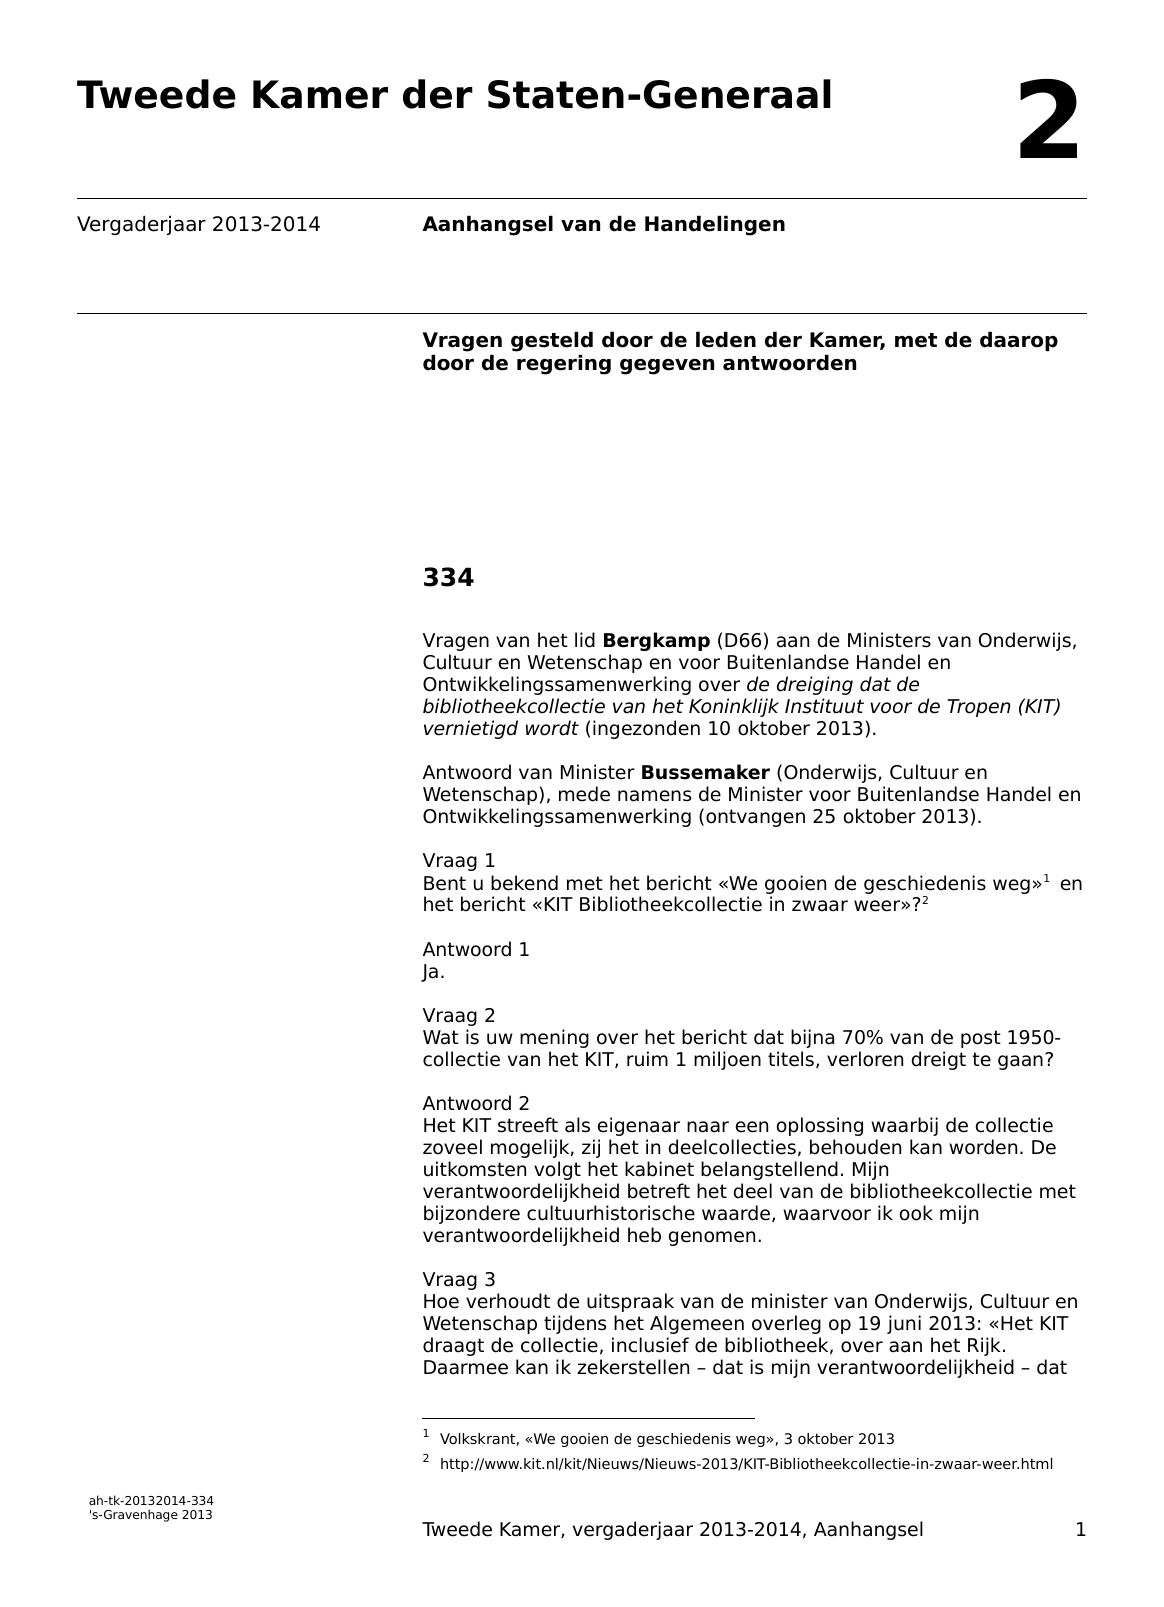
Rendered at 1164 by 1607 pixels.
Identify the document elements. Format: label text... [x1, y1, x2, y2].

text Vraag 3 [422, 1269, 1087, 1291]
text Antwoord 2 [422, 1093, 1087, 1115]
table_cell Vragen gesteld door de leden der Kamer, met de daarop door de regering gegeven antwoorden [422, 314, 1087, 375]
text Vragen van het lid Bergkamp (D66) aan de Ministers van Onderwijs, Cultuur en Wetenschap en voor Buitenlandse Handel en Ontwikkelingssamenwerking over de dreiging dat de bibliotheekcollectie van het Koninklijk Instituut voor de Tropen (KIT) vernietigd wordt (ingezonden 10 oktober 2013). [422, 630, 1087, 740]
table_cell [77, 314, 422, 375]
text Het KIT streeft als eigenaar naar een oplossing waarbij de collectie zoveel mogelijk, zij het in deelcollecties, behouden kan worden. De uitkomsten volgt het kabinet belangstellend. Mijn verantwoordelijkheid betreft het deel van de bibliotheekcollectie met bijzondere cultuurhistorische waarde, waarvoor ik ook mijn verantwoordelijkheid heb genomen. [422, 1115, 1087, 1247]
text 's-Gravenhage 2013 [88, 1508, 323, 1522]
text Vraag 2 [422, 1005, 1087, 1027]
text Volkskrant, «We gooien de geschiedenis weg», 3 oktober 2013 [422, 1427, 1087, 1449]
table_header Tweede Kamer der Staten-Generaal [77, 59, 886, 198]
text http://www.kit.nl/kit/Nieuws/Nieuws-2013/KIT-Bibliotheekcollectie-in-zwaar-weer.html [422, 1452, 1087, 1474]
text Vraag 1 [422, 850, 1087, 872]
table_cell Aanhangsel van de Handelingen [422, 199, 1087, 313]
text Bent u bekend met het bericht «We gooien de geschiedenis weg» en het bericht «KIT Bibliotheekcollectie in zwaar weer»? [422, 872, 1087, 916]
table_cell Vergaderjaar 2013-2014 [77, 199, 422, 313]
table_header 2 [886, 59, 1087, 198]
text Hoe verhoudt de uitspraak van de minister van Onderwijs, Cultuur en Wetenschap tijdens het Algemeen overleg op 19 juni 2013: «Het KIT draagt de collectie, inclusief de bibliotheek, over aan het Rijk. Daarmee kan ik zekerstellen – dat is mijn verantwoordelijkheid – dat [422, 1291, 1087, 1379]
text Wat is uw mening over het bericht dat bijna 70% van de post 1950-collectie van het KIT, ruim 1 miljoen titels, verloren dreigt te gaan? [422, 1027, 1087, 1071]
text ah-tk-20132014-334 [88, 1494, 323, 1508]
text 334 [422, 563, 1087, 592]
text Ja. [422, 961, 1087, 982]
text Antwoord 1 [422, 938, 1087, 961]
text Antwoord van Minister Bussemaker (Onderwijs, Cultuur en Wetenschap), mede namens de Minister voor Buitenlandse Handel en Ontwikkelingssamenwerking (ontvangen 25 oktober 2013). [422, 762, 1087, 828]
